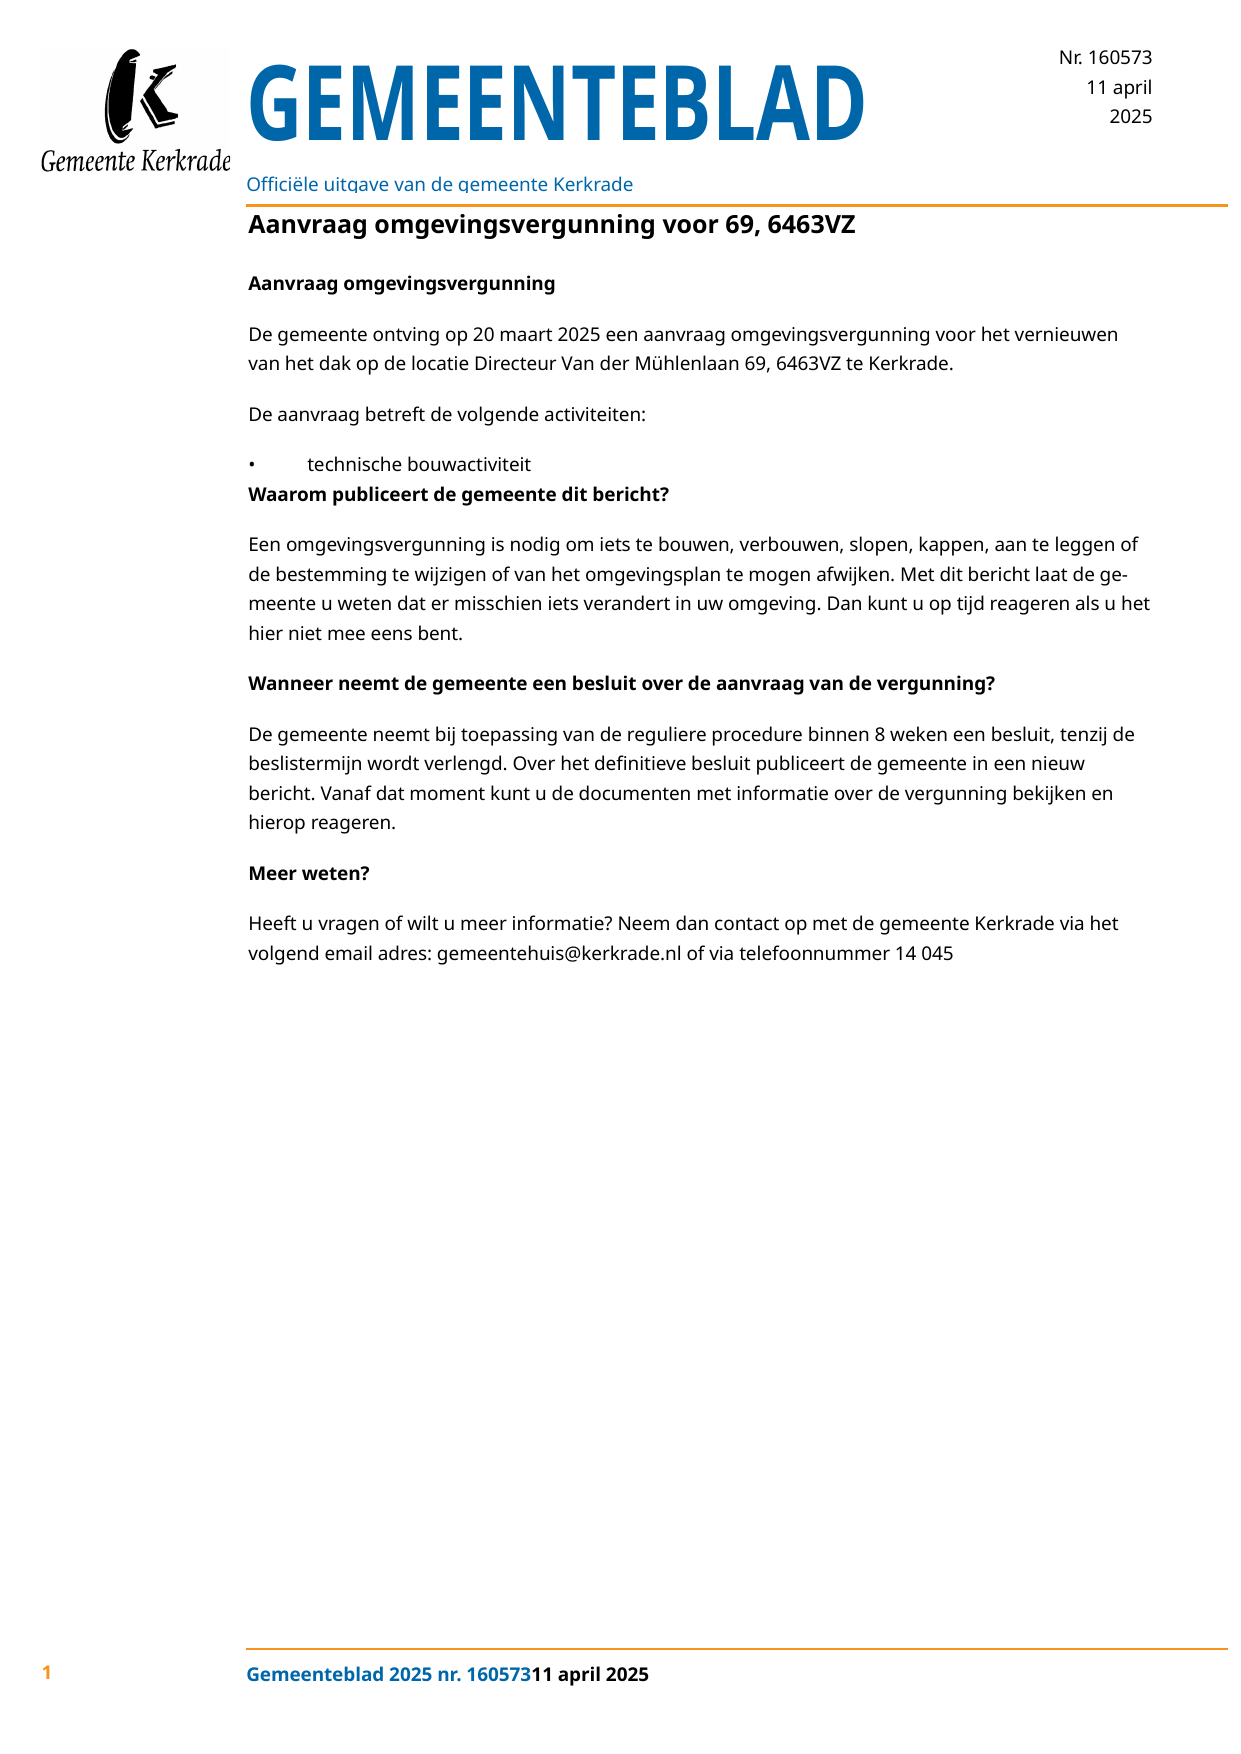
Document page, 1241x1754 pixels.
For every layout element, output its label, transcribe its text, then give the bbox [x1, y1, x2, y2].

text De aanvraag betreft de volgende activiteiten: [248, 401, 1152, 426]
text Aanvraag omgevingsvergunning voor 69, 6463VZ [248, 207, 1152, 241]
text Aanvraag omgevingsvergunning [248, 270, 1152, 296]
picture [41, 47, 231, 172]
text De gemeente neemt bij toepassing van de reguliere procedure binnen 8 weken een besluit, tenzij de beslistermijn wordt verlengd. Over het definitieve besluit publiceert de gemeente in een nieuw bericht. Vanaf dat moment kunt u de documenten met informatie over de vergunning bekijken en hierop reageren. [248, 721, 1152, 835]
text Een omgevingsvergunning is nodig om iets te bouwen, verbouwen, slopen, kappen, aan te leggen of de bestemming te wijzigen of van het omgevingsplan te mogen afwijken. Met dit bericht laat de ge- meente u weten dat er misschien iets verandert in uw omgeving. Dan kunt u op tijd reageren als u het hier niet mee eens bent. [248, 531, 1152, 646]
text Wanneer neemt de gemeente een besluit over de aanvraag van de vergunning? [248, 670, 1152, 696]
text De gemeente ontving op 20 maart 2025 een aanvraag omgevingsvergunning voor het vernieuwen van het dak op de locatie Directeur Van der Mühlenlaan 69, 6463VZ te Kerkrade. [248, 321, 1152, 376]
text Meer weten? [248, 860, 1152, 886]
text Heeft u vragen of wilt u meer informatie? Neem dan contact op met de gemeente Kerkrade via het volgend email adres: gemeentehuis@kerkrade.nl of via telefoonnummer 14 045 [248, 910, 1152, 966]
list technische bouwactiviteit [248, 451, 1152, 477]
text Waarom publiceert de gemeente dit bericht? [248, 481, 1152, 506]
